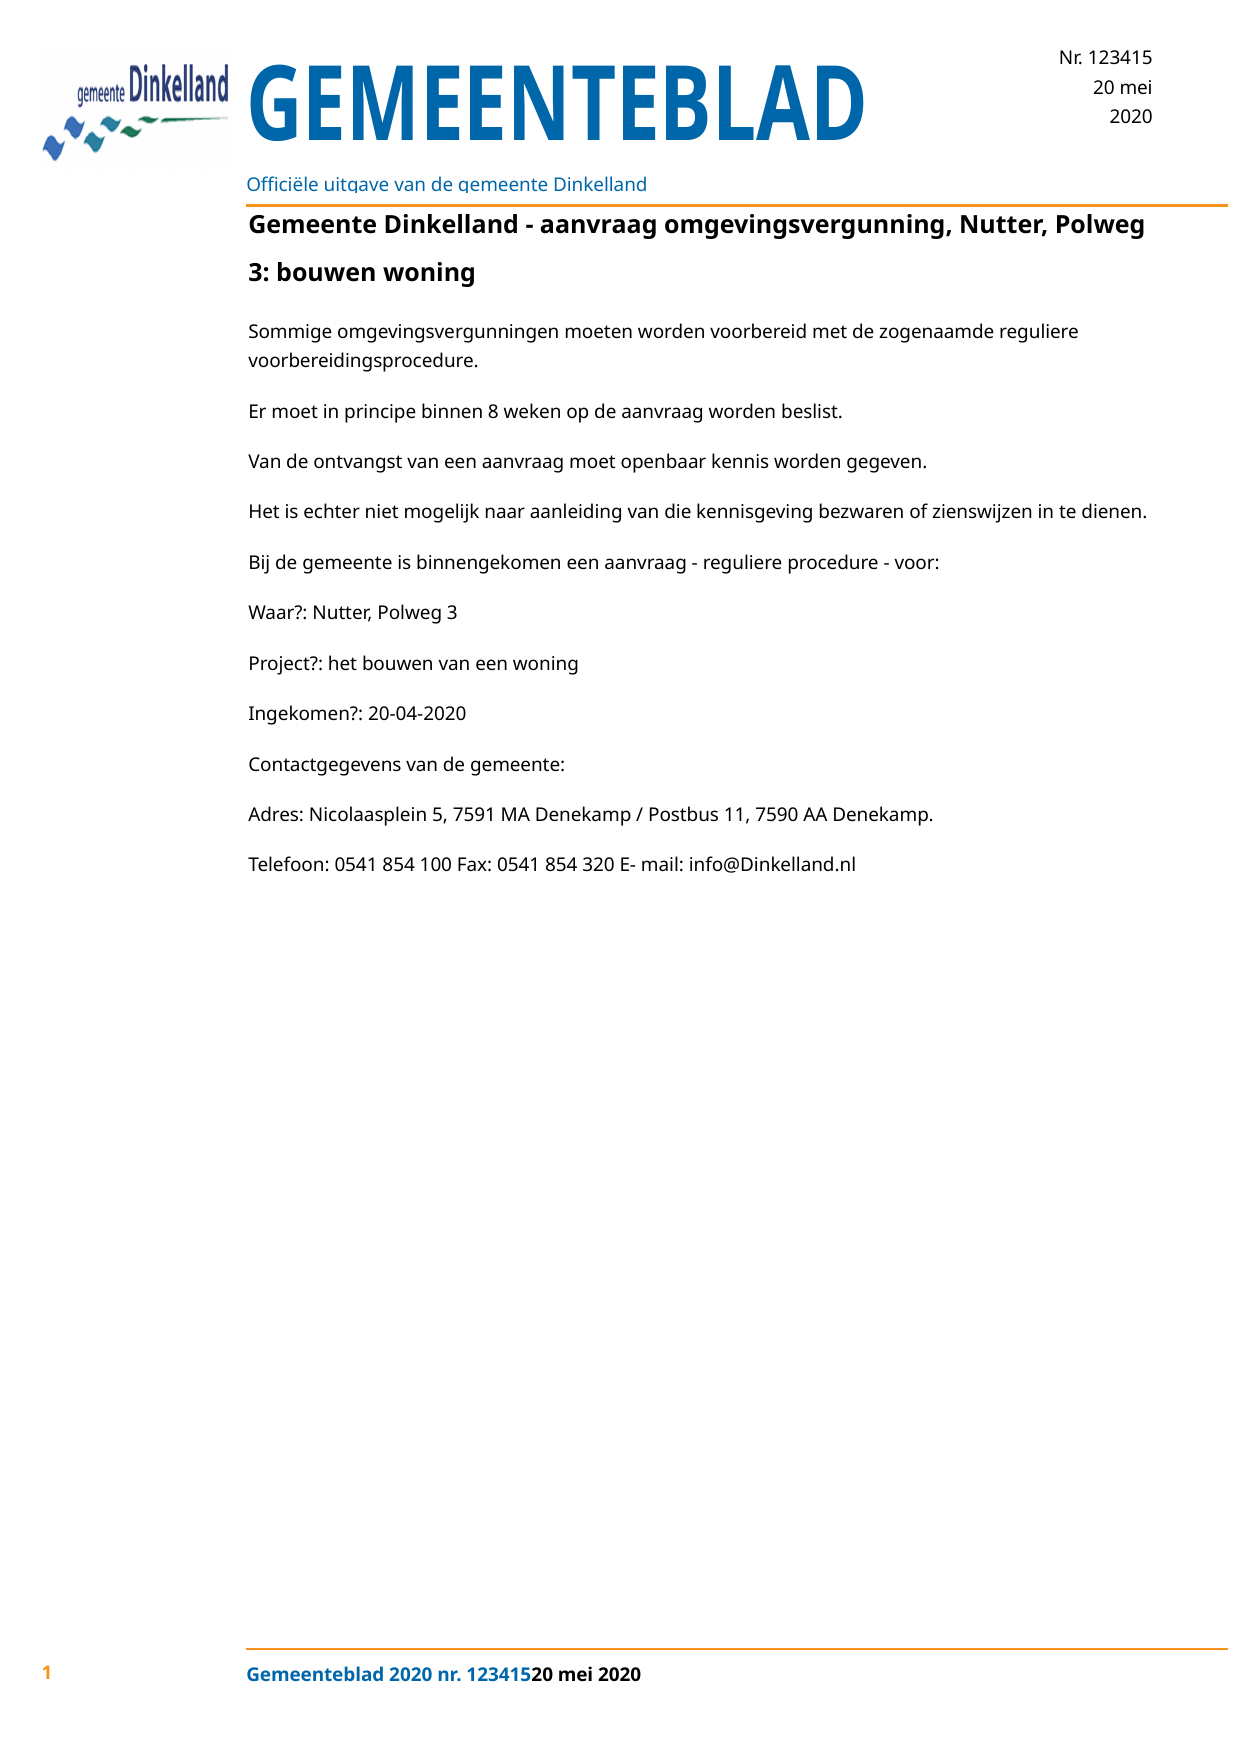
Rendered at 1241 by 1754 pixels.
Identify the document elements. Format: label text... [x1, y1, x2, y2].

text Contactgegevens van de gemeente: [248, 751, 1152, 777]
text Ingekomen?: 20-04-2020 [248, 700, 1152, 726]
text Telefoon: 0541 854 100 Fax: 0541 854 320 E- mail: info@Dinkelland.nl [248, 852, 1152, 877]
text Project?: het bouwen van een woning [248, 650, 1152, 676]
picture [41, 47, 231, 172]
text Sommige omgevingsvergunningen moeten worden voorbereid met de zogenaamde reguliere voorbereidingsprocedure. [248, 318, 1152, 373]
text Van de ontvangst van een aanvraag moet openbaar kennis worden gegeven. [248, 448, 1152, 474]
text Waar?: Nutter, Polweg 3 [248, 599, 1152, 625]
text Er moet in principe binnen 8 weken op de aanvraag worden beslist. [248, 398, 1152, 424]
text Bij de gemeente is binnengekomen een aanvraag - reguliere procedure - voor: [248, 549, 1152, 575]
text Het is echter niet mogelijk naar aanleiding van die kennisgeving bezwaren of zienswijzen in te dienen. [248, 499, 1152, 524]
text Adres: Nicolaasplein 5, 7591 MA Denekamp / Postbus 11, 7590 AA Denekamp. [248, 801, 1152, 827]
text Gemeente Dinkelland - aanvraag omgevingsvergunning, Nutter, Polweg 3: bouwen woning [248, 207, 1152, 288]
